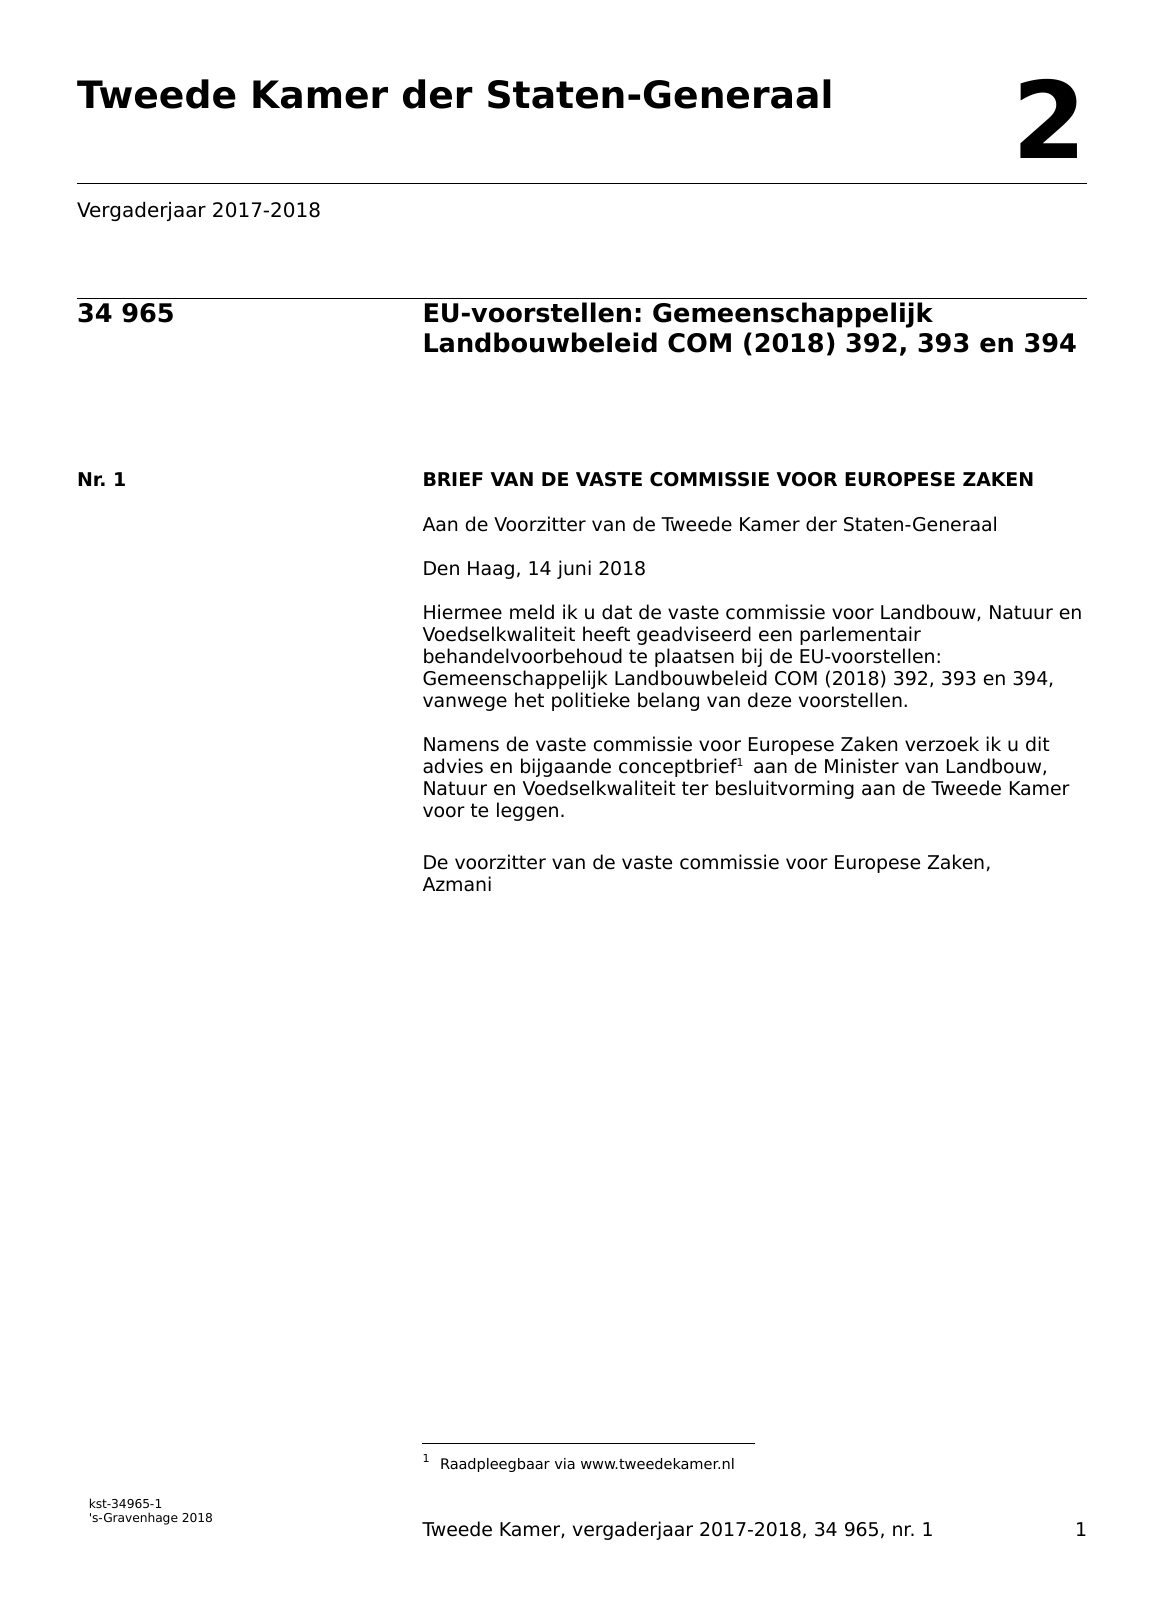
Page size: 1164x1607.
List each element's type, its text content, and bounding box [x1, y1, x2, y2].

table_header Tweede Kamer der Staten-Generaal [77, 59, 886, 183]
text Namens de vaste commissie voor Europese Zaken verzoek ik u dit advies en bijgaande conceptbrief aan de Minister van Landbouw, Natuur en Voedselkwaliteit ter besluitvorming aan de Tweede Kamer voor te leggen. [422, 734, 1087, 822]
text kst-34965-1 [88, 1497, 323, 1511]
table_header 2 [886, 59, 1087, 183]
text Raadpleegbaar via www.tweedekamer.nl [422, 1452, 1087, 1474]
text Aan de Voorzitter van de Tweede Kamer der Staten-Generaal [422, 513, 1087, 536]
subtitle Nr. 1 BRIEF VAN DE VASTE COMMISSIE VOOR EUROPESE ZAKEN [77, 469, 1087, 491]
subtitle 34 965 EU-voorstellen: Gemeenschappelijk Landbouwbeleid COM (2018) 392, 393 en 394 [77, 299, 1087, 358]
text 's-Gravenhage 2018 [88, 1511, 323, 1525]
text Hiermee meld ik u dat de vaste commissie voor Landbouw, Natuur en Voedselkwaliteit heeft geadviseerd een parlementair behandelvoorbehoud te plaatsen bij de EU-voorstellen: Gemeenschappelijk Landbouwbeleid COM (2018) 392, 393 en 394, vanwege het politieke belang van deze voorstellen. [422, 602, 1087, 712]
table_cell Vergaderjaar 2017-2018 [77, 184, 1087, 298]
text De voorzitter van de vaste commissie voor Europese Zaken, Azmani [422, 852, 1087, 896]
text Den Haag, 14 juni 2018 [422, 558, 1087, 580]
